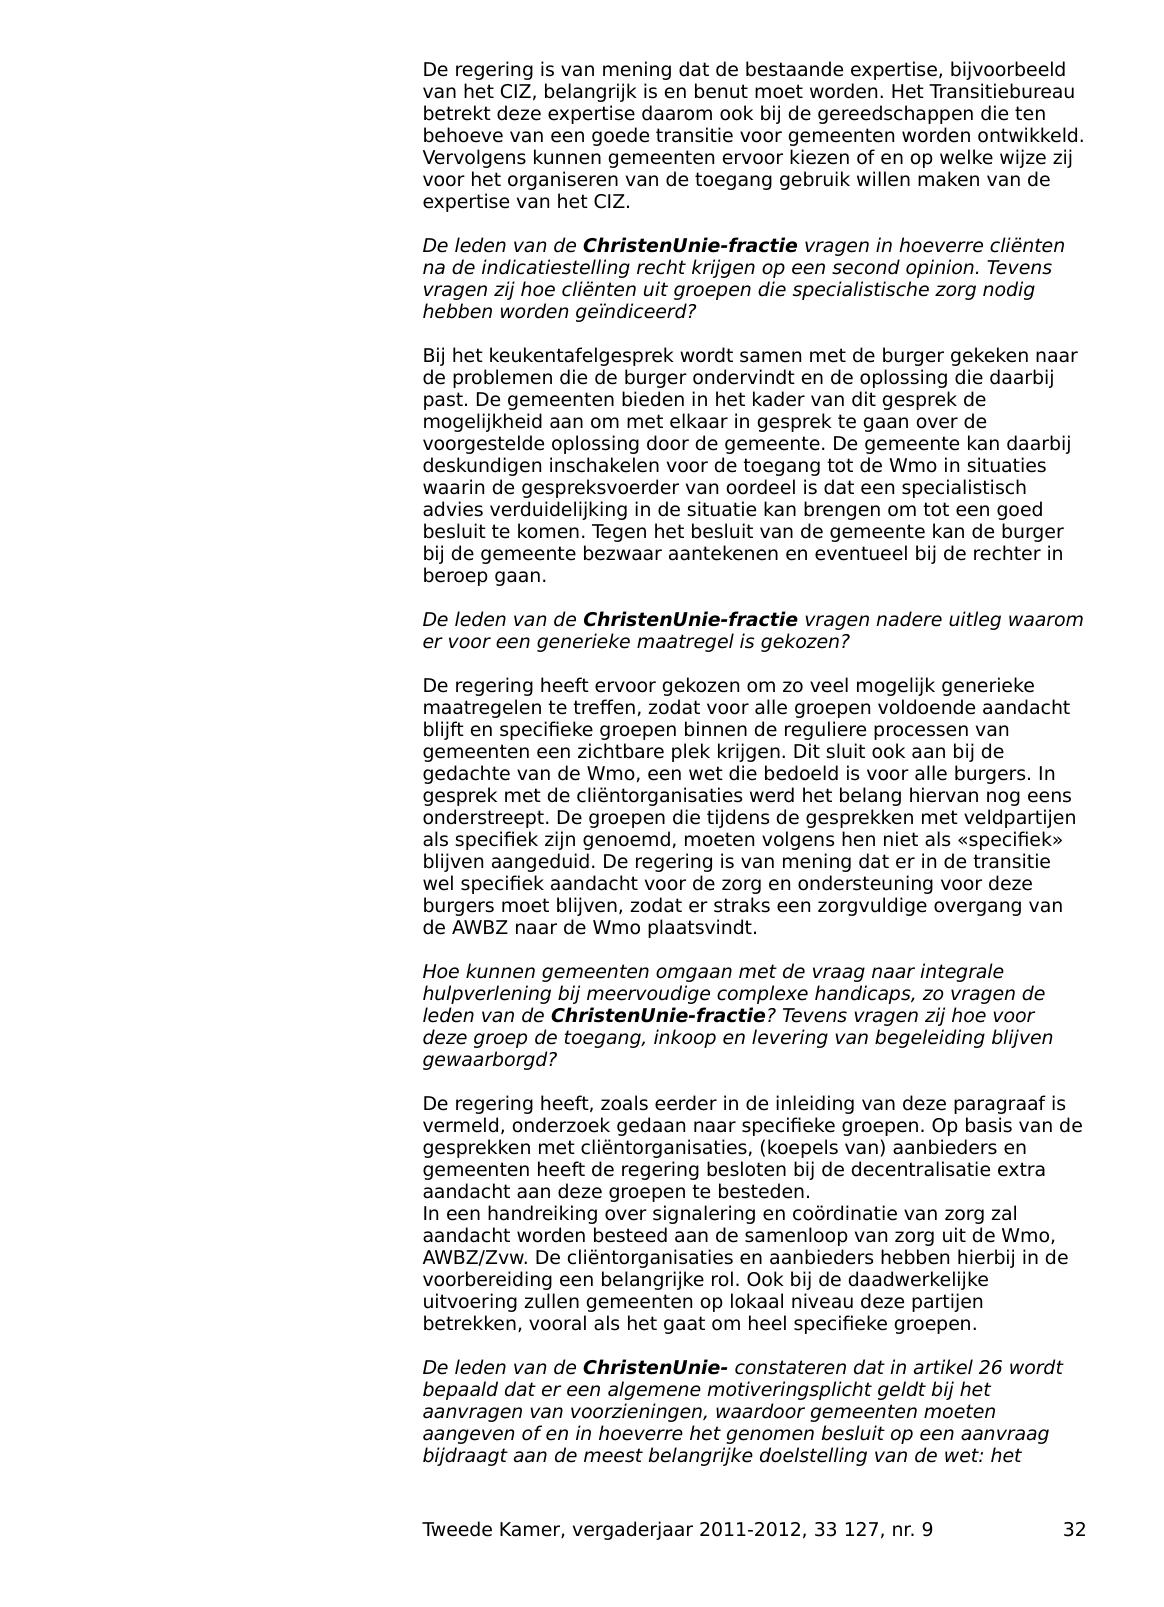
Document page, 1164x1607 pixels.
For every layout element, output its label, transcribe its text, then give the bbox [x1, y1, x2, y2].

text Hoe kunnen gemeenten omgaan met de vraag naar integrale hulpverlening bij meervoudige complexe handicaps, zo vragen de leden van de ChristenUnie-fractie? Tevens vragen zij hoe voor deze groep de toegang, inkoop en levering van begeleiding blijven gewaarborgd? [422, 961, 1087, 1071]
text Bij het keukentafelgesprek wordt samen met de burger gekeken naar de problemen die de burger ondervindt en de oplossing die daarbij past. De gemeenten bieden in het kader van dit gesprek de mogelijkheid aan om met elkaar in gesprek te gaan over de voorgestelde oplossing door de gemeente. De gemeente kan daarbij deskundigen inschakelen voor de toegang tot de Wmo in situaties waarin de gespreksvoerder van oordeel is dat een specialistisch advies verduidelijking in de situatie kan brengen om tot een goed besluit te komen. Tegen het besluit van de gemeente kan de burger bij de gemeente bezwaar aantekenen en eventueel bij de rechter in beroep gaan. [422, 345, 1087, 587]
text De regering heeft ervoor gekozen om zo veel mogelijk generieke maatregelen te treffen, zodat voor alle groepen voldoende aandacht blijft en specifieke groepen binnen de reguliere processen van gemeenten een zichtbare plek krijgen. Dit sluit ook aan bij de gedachte van de Wmo, een wet die bedoeld is voor alle burgers. In gesprek met de cliëntorganisaties werd het belang hiervan nog eens onderstreept. De groepen die tijdens de gesprekken met veldpartijen als specifiek zijn genoemd, moeten volgens hen niet als «specifiek» blijven aangeduid. De regering is van mening dat er in de transitie wel specifiek aandacht voor de zorg en ondersteuning voor deze burgers moet blijven, zodat er straks een zorgvuldige overgang van de AWBZ naar de Wmo plaatsvindt. [422, 675, 1087, 939]
text De leden van de ChristenUnie- constateren dat in artikel 26 wordt bepaald dat er een algemene motiveringsplicht geldt bij het aanvragen van voorzieningen, waardoor gemeenten moeten aangeven of en in hoeverre het genomen besluit op een aanvraag bijdraagt aan de meest belangrijke doelstelling van de wet: het [422, 1357, 1087, 1467]
text De leden van de ChristenUnie-fractie vragen nadere uitleg waarom er voor een generieke maatregel is gekozen? [422, 609, 1087, 653]
text De regering is van mening dat de bestaande expertise, bijvoorbeeld van het CIZ, belangrijk is en benut moet worden. Het Transitiebureau betrekt deze expertise daarom ook bij de gereedschappen die ten behoeve van een goede transitie voor gemeenten worden ontwikkeld. Vervolgens kunnen gemeenten ervoor kiezen of en op welke wijze zij voor het organiseren van de toegang gebruik willen maken van de expertise van het CIZ. [422, 59, 1087, 213]
text De regering heeft, zoals eerder in de inleiding van deze paragraaf is vermeld, onderzoek gedaan naar specifieke groepen. Op basis van de gesprekken met cliëntorganisaties, (koepels van) aanbieders en gemeenten heeft de regering besloten bij de decentralisatie extra aandacht aan deze groepen te besteden. [422, 1093, 1087, 1203]
text In een handreiking over signalering en coördinatie van zorg zal aandacht worden besteed aan de samenloop van zorg uit de Wmo, AWBZ/Zvw. De cliëntorganisaties en aanbieders hebben hierbij in de voorbereiding een belangrijke rol. Ook bij de daadwerkelijke uitvoering zullen gemeenten op lokaal niveau deze partijen betrekken, vooral als het gaat om heel specifieke groepen. [422, 1203, 1087, 1335]
text De leden van de ChristenUnie-fractie vragen in hoeverre cliënten na de indicatiestelling recht krijgen op een second opinion. Tevens vragen zij hoe cliënten uit groepen die specialistische zorg nodig hebben worden geïndiceerd? [422, 235, 1087, 323]
